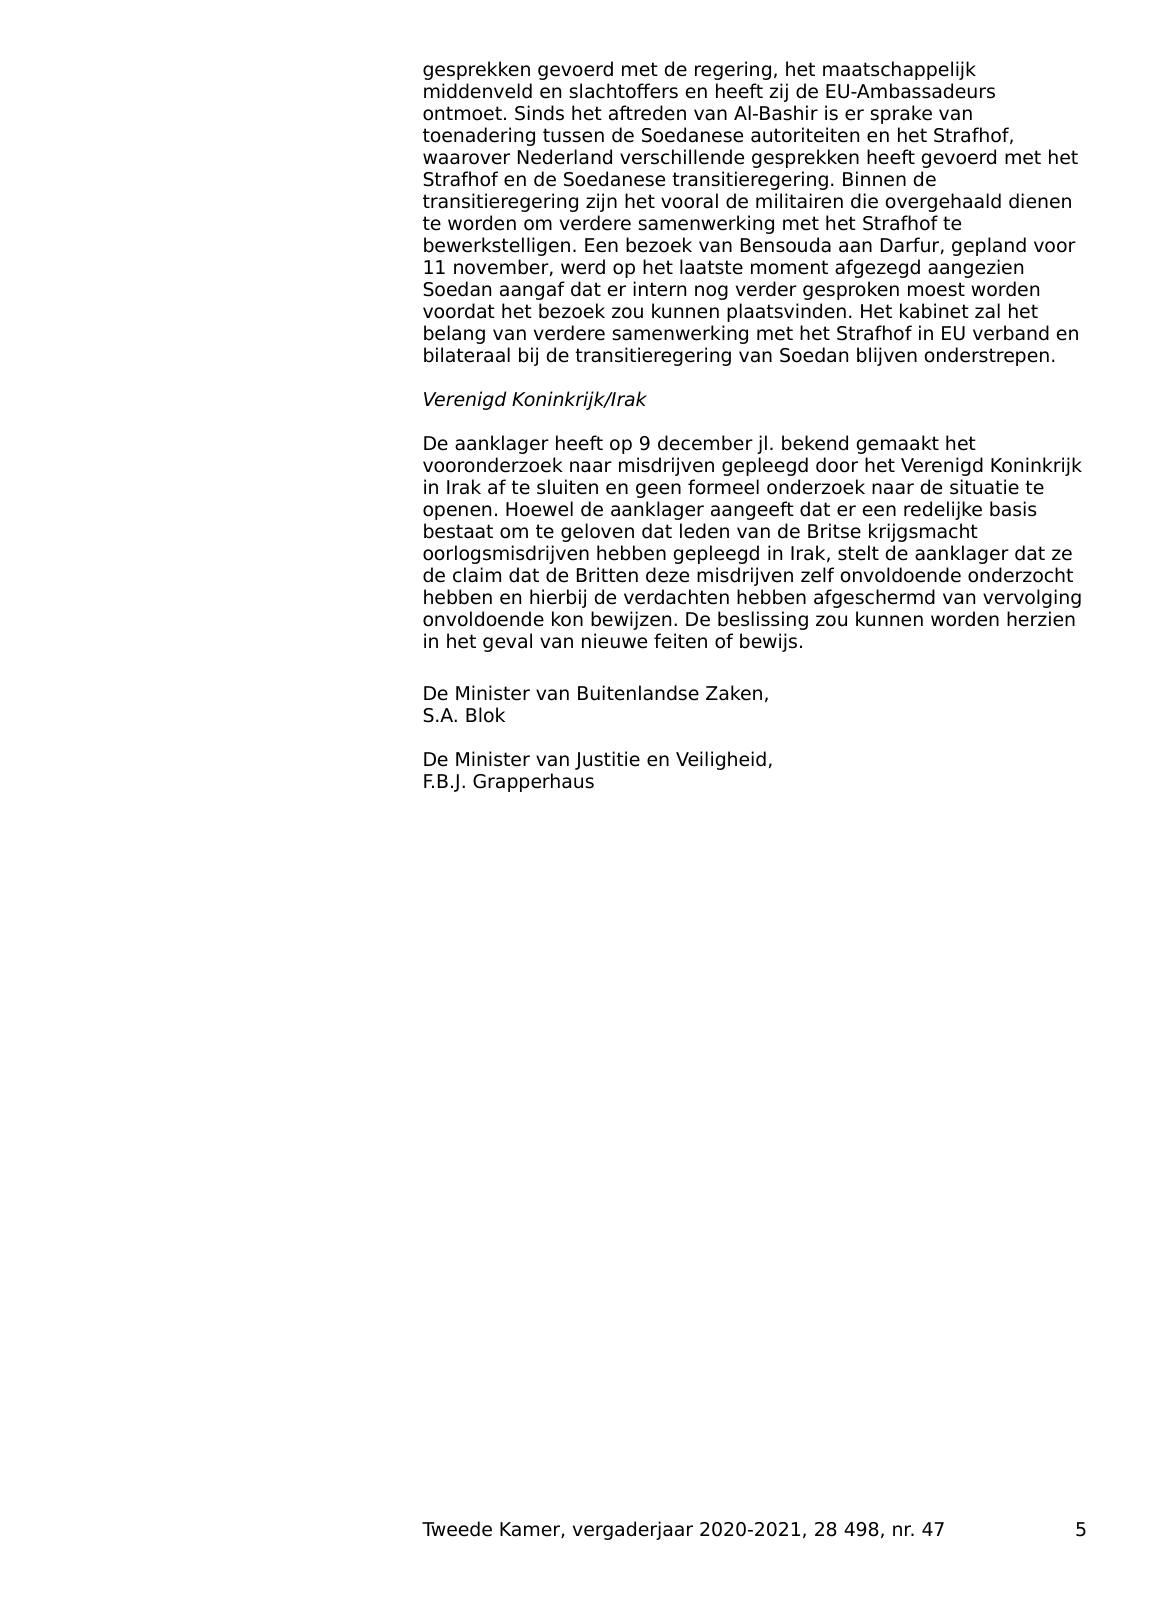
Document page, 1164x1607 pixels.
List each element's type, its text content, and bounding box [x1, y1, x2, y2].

text De Minister van Buitenlandse Zaken, S.A. Blok [422, 683, 1087, 727]
text gesprekken gevoerd met de regering, het maatschappelijk middenveld en slachtoffers en heeft zij de EU-Ambassadeurs ontmoet. Sinds het aftreden van Al-Bashir is er sprake van toenadering tussen de Soedanese autoriteiten en het Strafhof, waarover Nederland verschillende gesprekken heeft gevoerd met het Strafhof en de Soedanese transitieregering. Binnen de transitieregering zijn het vooral de militairen die overgehaald dienen te worden om verdere samenwerking met het Strafhof te bewerkstelligen. Een bezoek van Bensouda aan Darfur, gepland voor 11 november, werd op het laatste moment afgezegd aangezien Soedan aangaf dat er intern nog verder gesproken moest worden voordat het bezoek zou kunnen plaatsvinden. Het kabinet zal het belang van verdere samenwerking met het Strafhof in EU verband en bilateraal bij de transitieregering van Soedan blijven onderstrepen. [422, 59, 1087, 367]
text De Minister van Justitie en Veiligheid, F.B.J. Grapperhaus [422, 749, 1087, 793]
text De aanklager heeft op 9 december jl. bekend gemaakt het vooronderzoek naar misdrijven gepleegd door het Verenigd Koninkrijk in Irak af te sluiten en geen formeel onderzoek naar de situatie te openen. Hoewel de aanklager aangeeft dat er een redelijke basis bestaat om te geloven dat leden van de Britse krijgsmacht oorlogsmisdrijven hebben gepleegd in Irak, stelt de aanklager dat ze de claim dat de Britten deze misdrijven zelf onvoldoende onderzocht hebben en hierbij de verdachten hebben afgeschermd van vervolging onvoldoende kon bewijzen. De beslissing zou kunnen worden herzien in het geval van nieuwe feiten of bewijs. [422, 433, 1087, 653]
subtitle Verenigd Koninkrijk/Irak [422, 389, 1087, 411]
